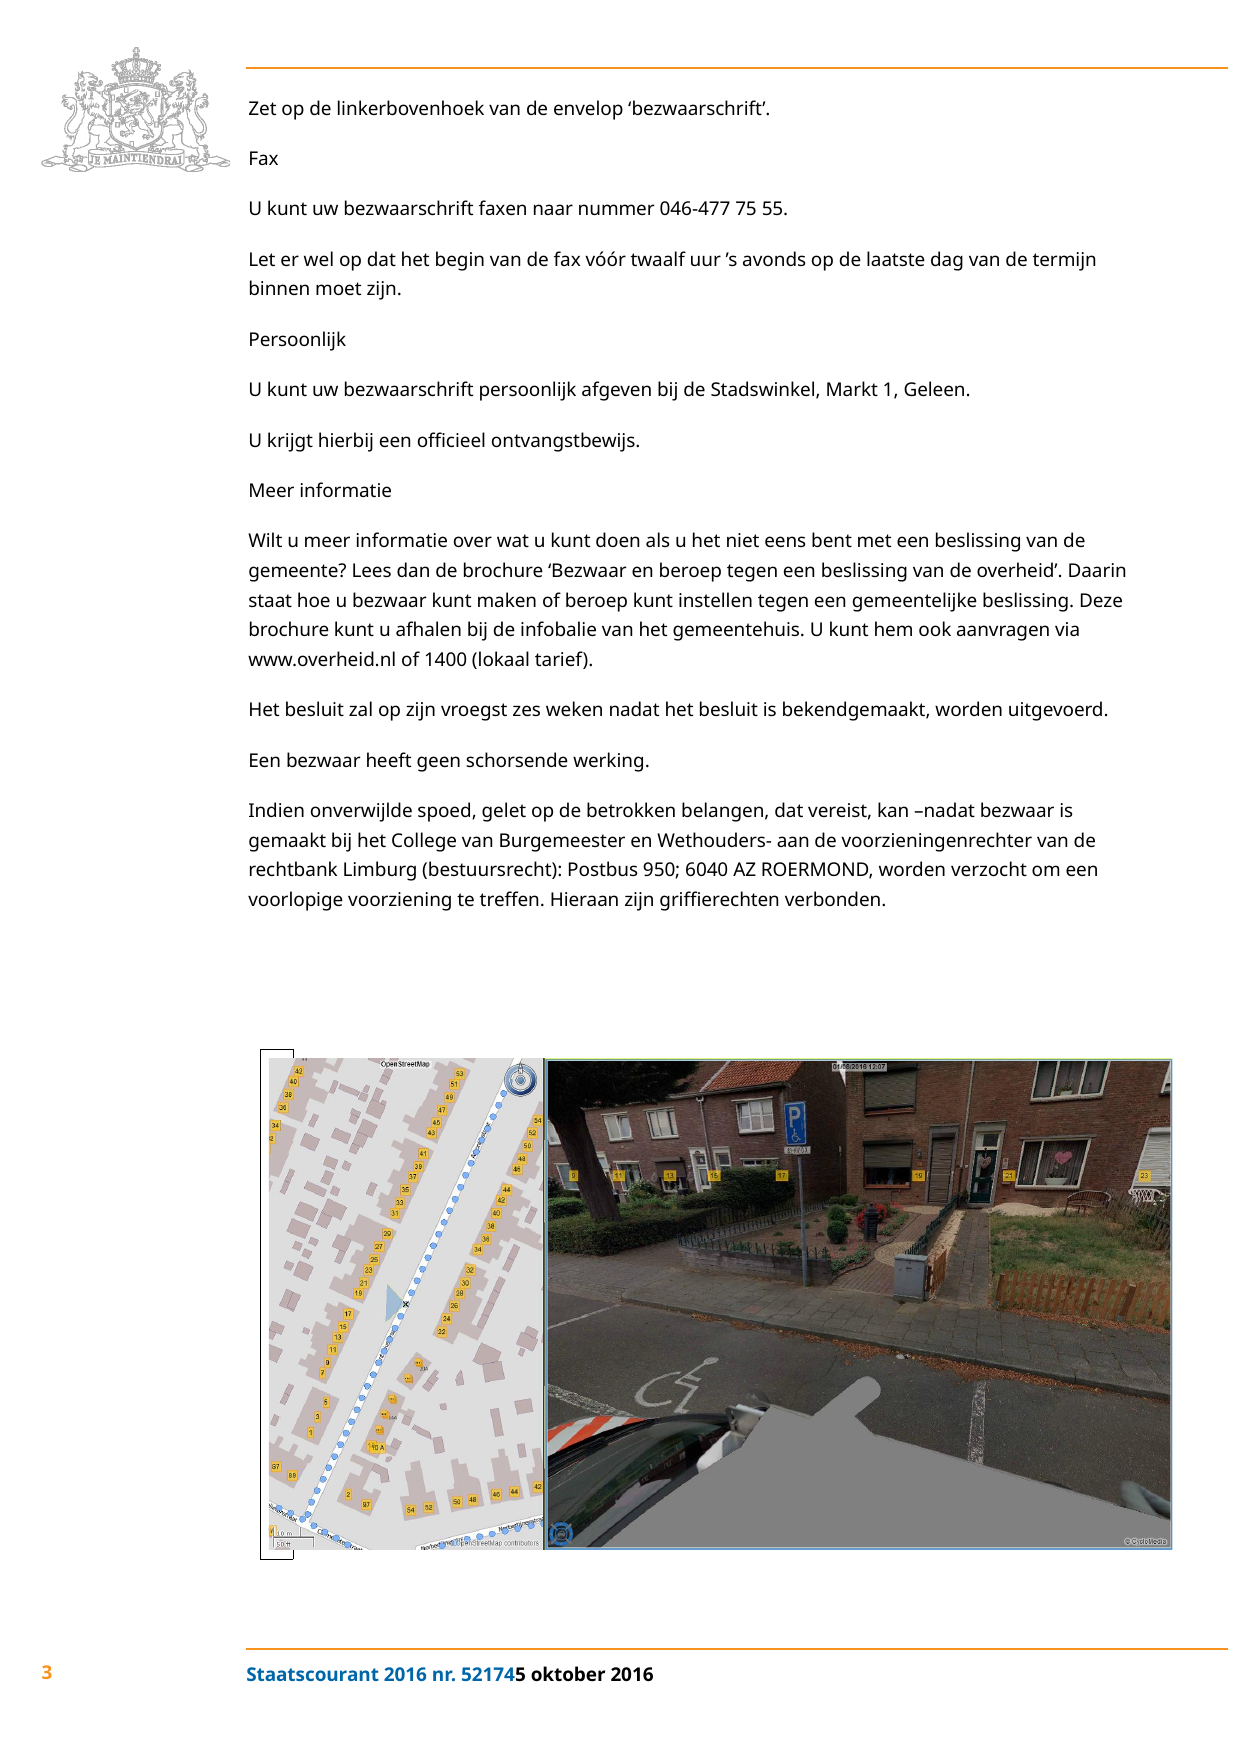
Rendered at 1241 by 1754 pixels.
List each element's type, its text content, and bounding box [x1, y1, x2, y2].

text U kunt uw bezwaarschrift persoonlijk afgeven bij de Stadswinkel, Markt 1, Geleen. [248, 376, 1152, 402]
text Het besluit zal op zijn vroegst zes weken nadat het besluit is bekendgemaakt, worden uitgevoerd. [248, 696, 1152, 722]
text U kunt uw bezwaarschrift faxen naar nummer 046-477 75 55. [248, 196, 1152, 221]
text Een bezwaar heeft geen schorsende werking. [248, 747, 1152, 773]
picture [41, 47, 231, 172]
picture [268, 1058, 1173, 1550]
text Meer informatie [248, 477, 1152, 503]
text Indien onverwijlde spoed, gelet op de betrokken belangen, dat vereist, kan –nadat bezwaar is gemaakt bij het College van Burgemeester en Wethouders- aan de voorzieningenrechter van de rechtbank Limburg (bestuursrecht): Postbus 950; 6040 AZ ROERMOND, worden verzocht om een voorlopige voorziening te treffen. Hieraan zijn griffierechten verbonden. [248, 797, 1152, 912]
text U krijgt hierbij een officieel ontvangstbewijs. [248, 427, 1152, 453]
text Zet op de linkerbovenhoek van de envelop ‘bezwaarschrift’. [248, 95, 1152, 121]
text Fax [248, 145, 1152, 171]
text Let er wel op dat het begin van de fax vóór twaalf uur ’s avonds op de laatste dag van de termijn binnen moet zijn. [248, 246, 1152, 301]
text Wilt u meer informatie over wat u kunt doen als u het niet eens bent met een beslissing van de gemeente? Lees dan de brochure ‘Bezwaar en beroep tegen een beslissing van de overheid’. Daarin staat hoe u bezwaar kunt maken of beroep kunt instellen tegen een gemeentelijke beslissing. Deze brochure kunt u afhalen bij de infobalie van het gemeentehuis. U kunt hem ook aanvragen via www.overheid.nl of 1400 (lokaal tarief). [248, 528, 1152, 672]
text Persoonlijk [248, 326, 1152, 352]
